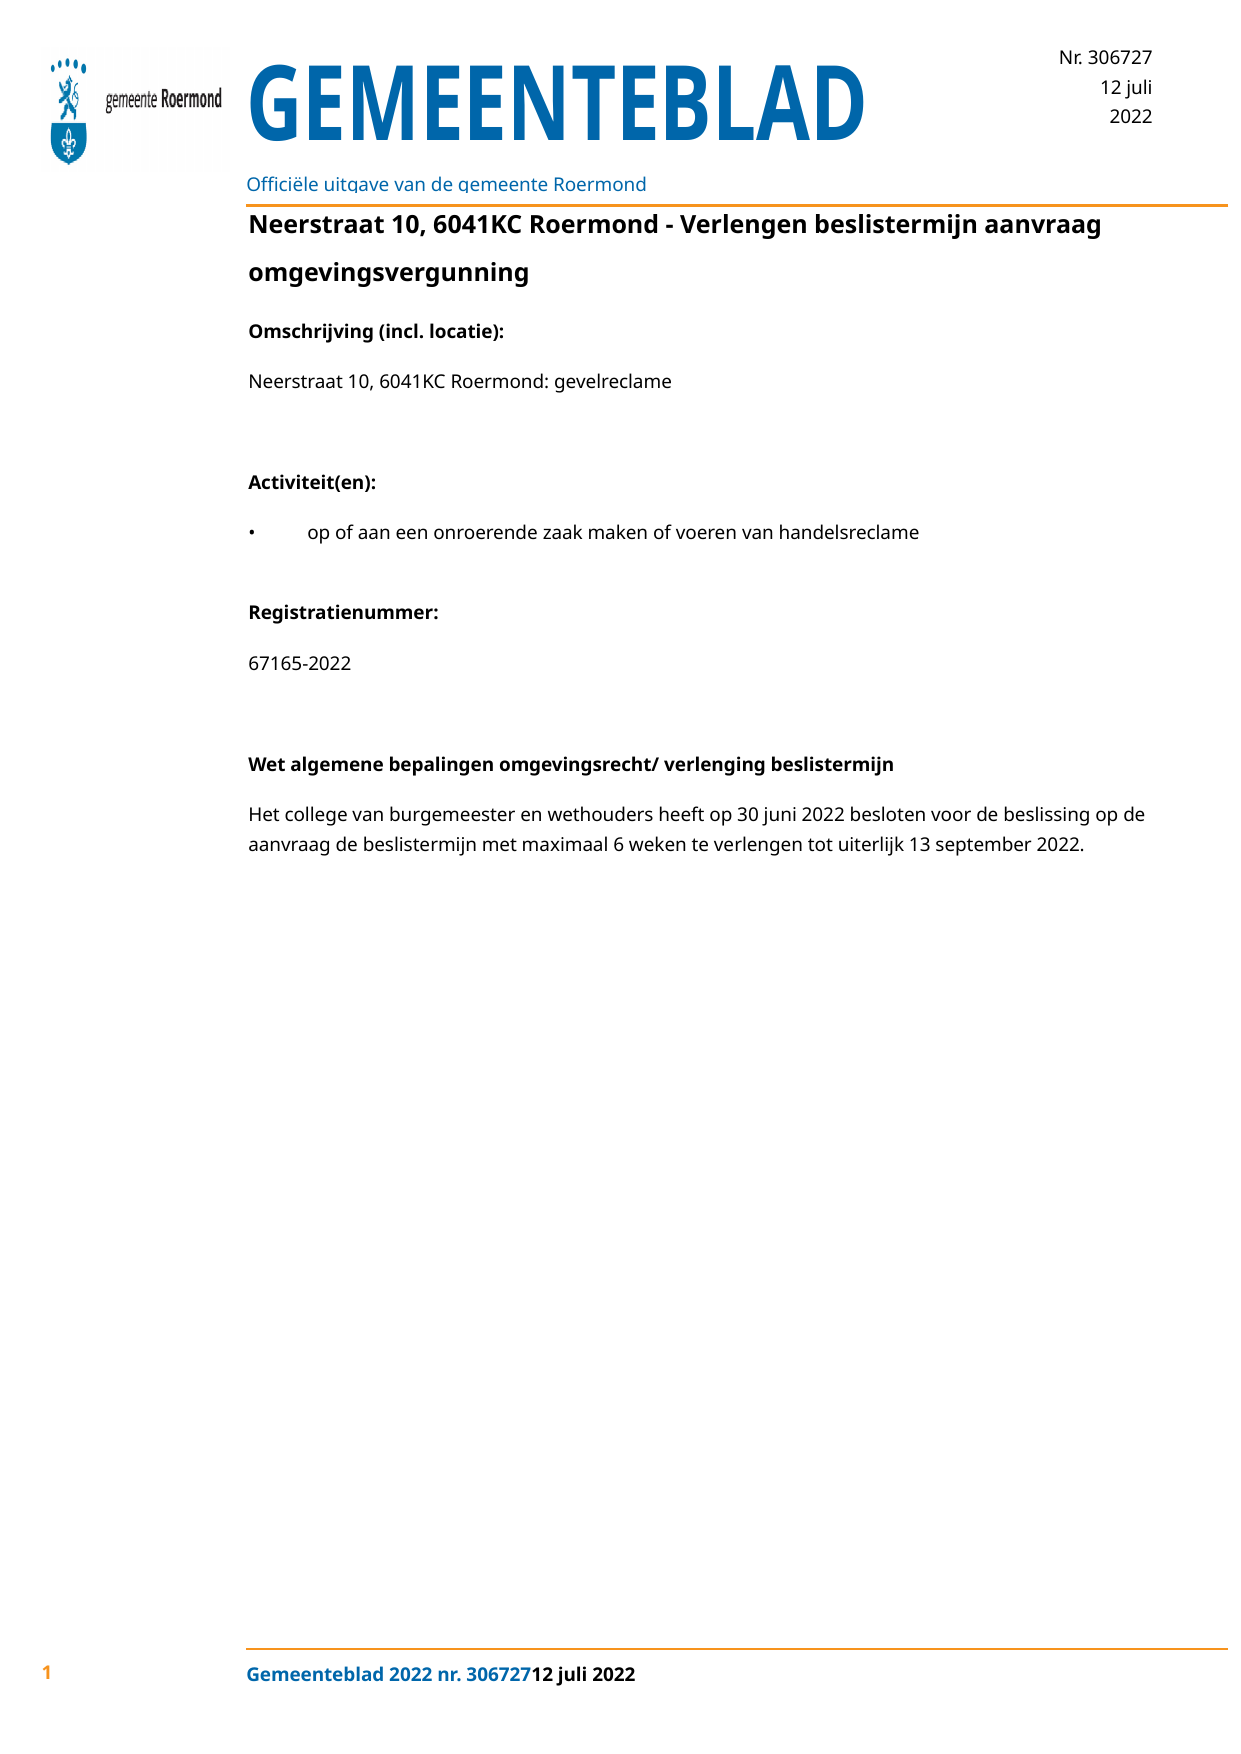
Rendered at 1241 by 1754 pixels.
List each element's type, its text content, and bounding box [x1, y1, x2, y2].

text Registratienummer: [248, 599, 1152, 625]
text 67165-2022 [248, 650, 1152, 676]
list op of aan een onroerende zaak maken of voeren van handelsreclame [248, 519, 1152, 545]
text Neerstraat 10, 6041KC Roermond - Verlengen beslistermijn aanvraag omgevingsvergunning [248, 207, 1152, 288]
text Neerstraat 10, 6041KC Roermond: gevelreclame [248, 368, 1152, 394]
picture [41, 47, 231, 172]
text Wet algemene bepalingen omgevingsrecht/ verlenging beslistermijn [248, 751, 1152, 777]
text Het college van burgemeester en wethouders heeft op 30 juni 2022 besloten voor de beslissing op de aanvraag de beslistermijn met maximaal 6 weken te verlengen tot uiterlijk 13 september 2022. [248, 801, 1152, 857]
text Activiteit(en): [248, 469, 1152, 495]
text Omschrijving (incl. locatie): [248, 318, 1152, 344]
